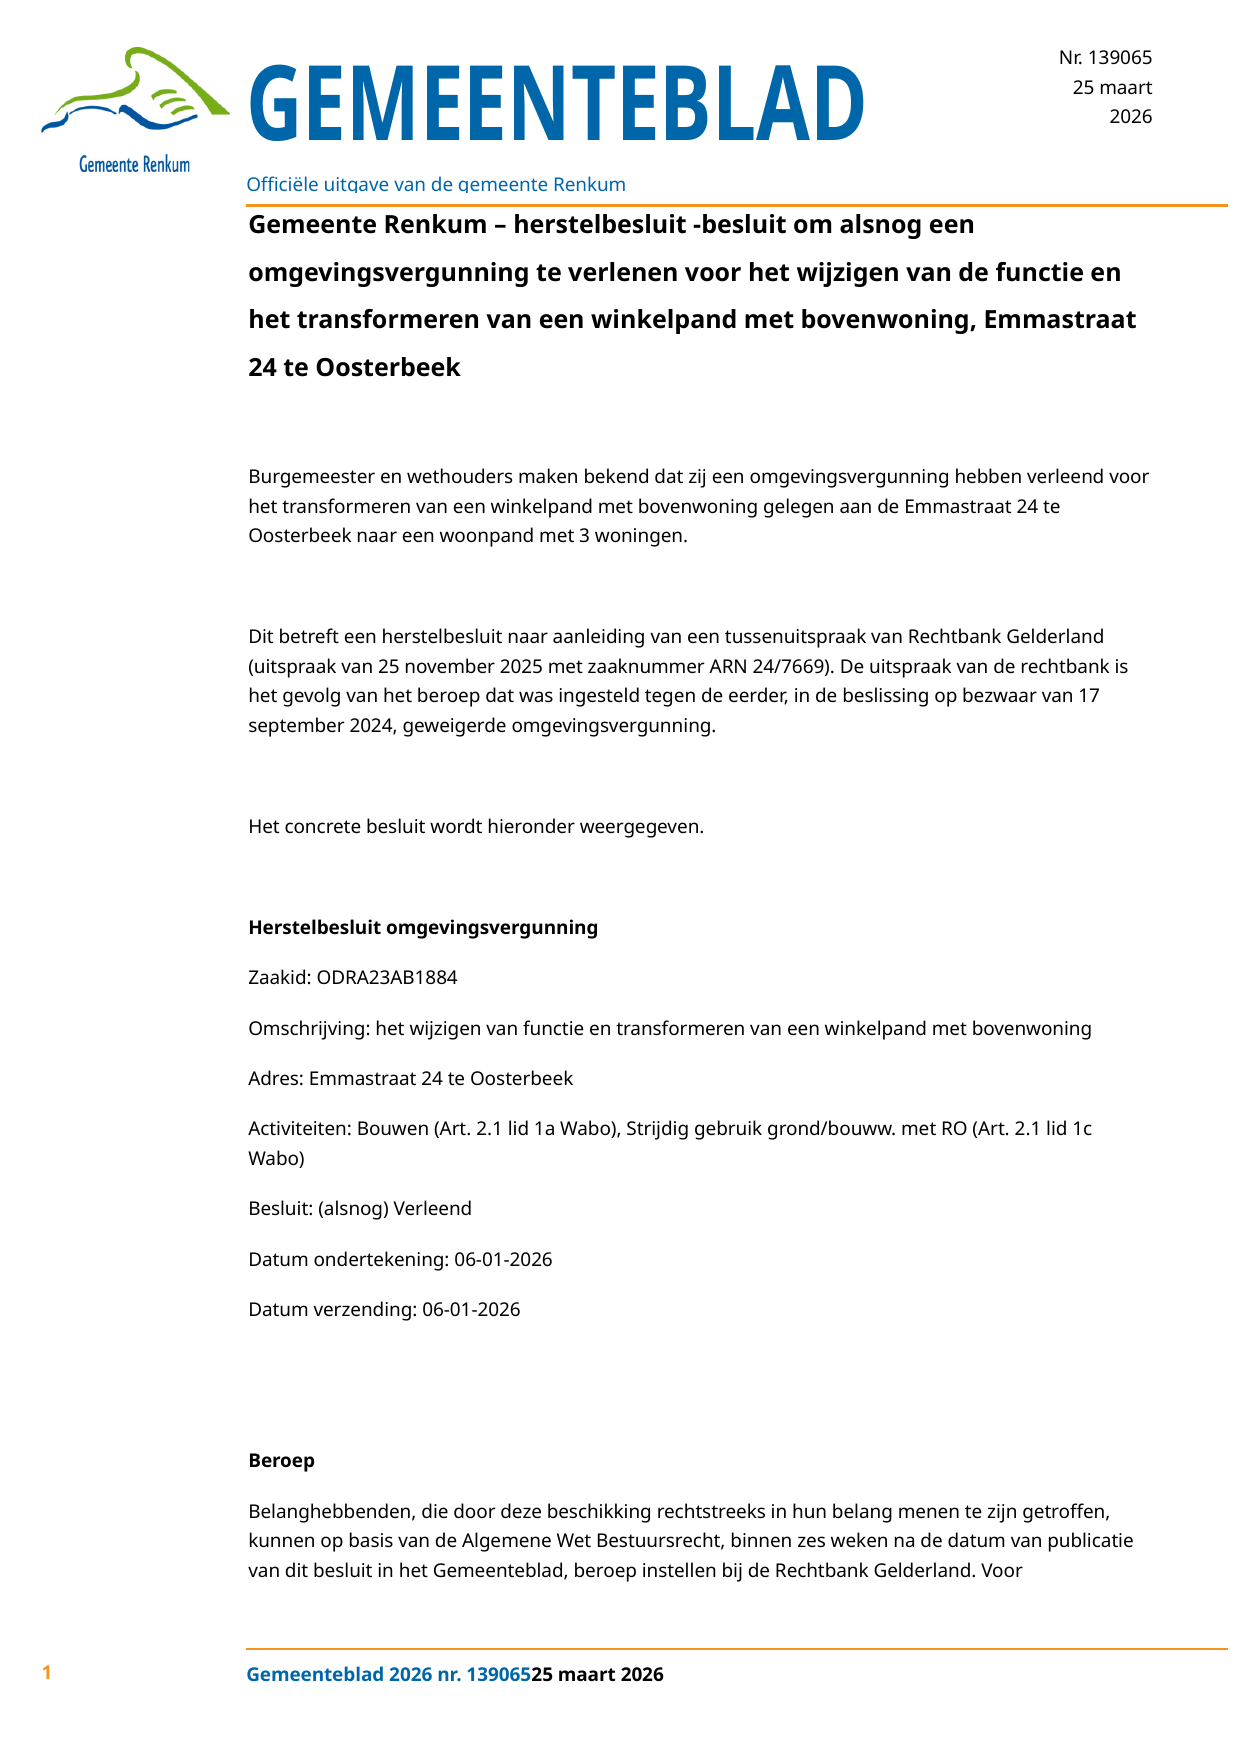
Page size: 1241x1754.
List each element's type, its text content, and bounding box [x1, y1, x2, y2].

text Gemeente Renkum – herstelbesluit -besluit om alsnog een omgevingsvergunning te verlenen voor het wijzigen van de functie en het transformeren van een winkelpand met bovenwoning, Emmastraat 24 te Oosterbeek [248, 207, 1152, 384]
text Besluit: (alsnog) Verleend [248, 1196, 1152, 1221]
text Adres: Emmastraat 24 te Oosterbeek [248, 1065, 1152, 1091]
text Datum ondertekening: 06-01-2026 [248, 1246, 1152, 1272]
text Belanghebbenden, die door deze beschikking rechtstreeks in hun belang menen te zijn getroffen, kunnen op basis van de Algemene Wet Bestuursrecht, binnen zes weken na de datum van publicatie van dit besluit in het Gemeenteblad, beroep instellen bij de Rechtbank Gelderland. Voor [248, 1498, 1152, 1583]
text Omschrijving: het wijzigen van functie en transformeren van een winkelpand met bovenwoning [248, 1015, 1152, 1041]
text Burgemeester en wethouders maken bekend dat zij een omgevingsvergunning hebben verleend voor het transformeren van een winkelpand met bovenwoning gelegen aan de Emmastraat 24 te Oosterbeek naar een woonpand met 3 woningen. [248, 463, 1152, 548]
text Datum verzending: 06-01-2026 [248, 1296, 1152, 1322]
text Beroep [248, 1448, 1152, 1473]
text Dit betreft een herstelbesluit naar aanleiding van een tussenuitspraak van Rechtbank Gelderland (uitspraak van 25 november 2025 met zaaknummer ARN 24/7669). De uitspraak van de rechtbank is het gevolg van het beroep dat was ingesteld tegen de eerder, in de beslissing op bezwaar van 17 september 2024, geweigerde omgevingsvergunning. [248, 623, 1152, 738]
text Zaakid: ODRA23AB1884 [248, 964, 1152, 990]
text Herstelbesluit omgevingsvergunning [248, 914, 1152, 940]
text Activiteiten: Bouwen (Art. 2.1 lid 1a Wabo), Strijdig gebruik grond/bouww. met RO (Art. 2.1 lid 1c Wabo) [248, 1116, 1152, 1171]
text Het concrete besluit wordt hieronder weergegeven. [248, 813, 1152, 839]
picture [41, 47, 231, 172]
